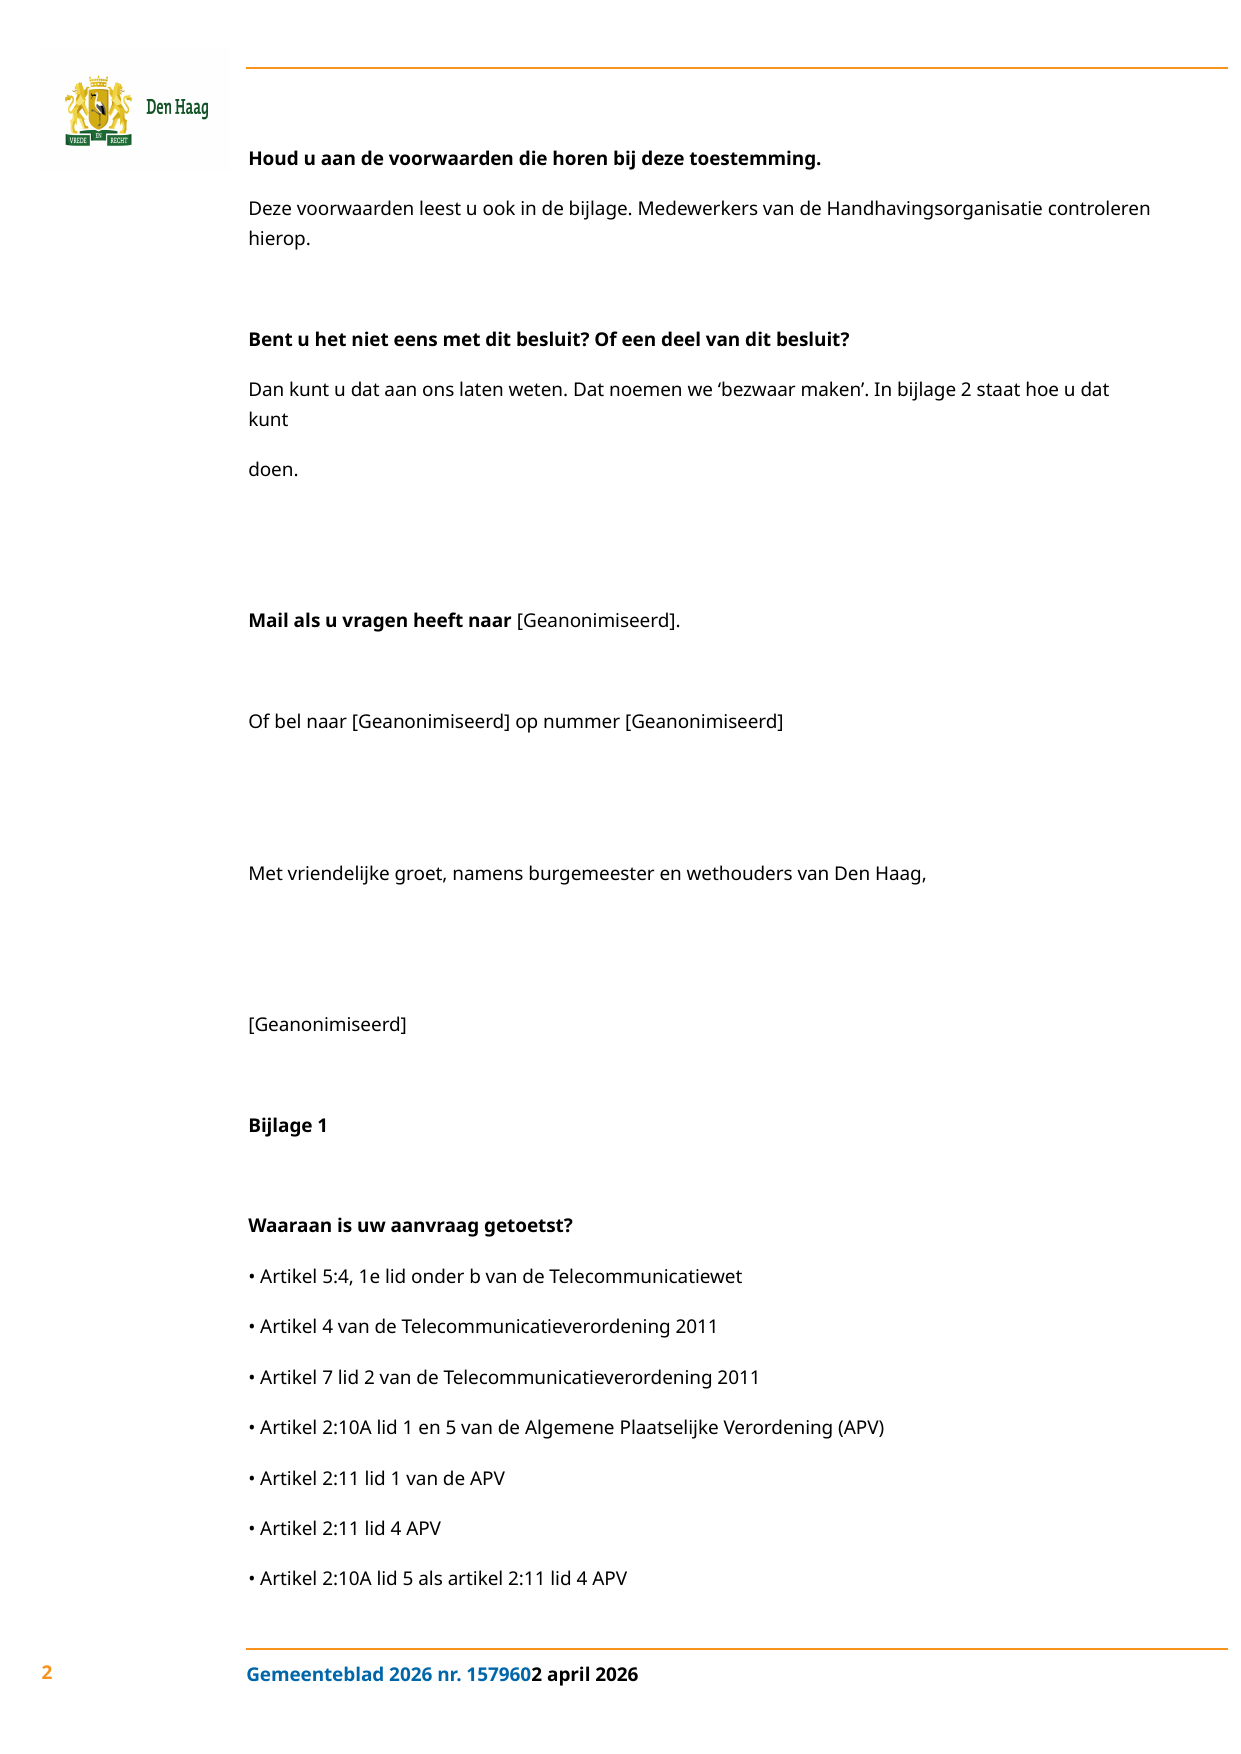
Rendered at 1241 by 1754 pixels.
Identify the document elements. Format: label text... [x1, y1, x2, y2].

text • Artikel 5:4, 1e lid onder b van de Telecommunicatiewet [248, 1263, 1152, 1289]
text Bijlage 1 [248, 1112, 1152, 1138]
text • Artikel 2:11 lid 4 APV [248, 1515, 1152, 1541]
text Dan kunt u dat aan ons laten weten. Dat noemen we ‘bezwaar maken’. In bijlage 2 staat hoe u dat kunt [248, 376, 1152, 432]
text • Artikel 2:10A lid 5 als artikel 2:11 lid 4 APV [248, 1566, 1152, 1591]
text Deze voorwaarden leest u ook in de bijlage. Medewerkers van de Handhavingsorganisatie controleren hierop. [248, 196, 1152, 251]
text doen. [248, 456, 1152, 482]
picture [41, 47, 231, 172]
text Waaraan is uw aanvraag getoetst? [248, 1213, 1152, 1238]
text Houd u aan de voorwaarden die horen bij deze toestemming. [248, 145, 1152, 171]
text Mail als u vragen heeft naar [Geanonimiseerd]. [248, 608, 1152, 633]
text Bent u het niet eens met dit besluit? Of een deel van dit besluit? [248, 326, 1152, 352]
text • Artikel 2:11 lid 1 van de APV [248, 1465, 1152, 1491]
text • Artikel 2:10A lid 1 en 5 van de Algemene Plaatselijke Verordening (APV) [248, 1414, 1152, 1440]
text [Geanonimiseerd] [248, 1011, 1152, 1037]
text • Artikel 4 van de Telecommunicatieverordening 2011 [248, 1313, 1152, 1339]
text Of bel naar [Geanonimiseerd] op nummer [Geanonimiseerd] [248, 708, 1152, 734]
text Met vriendelijke groet, namens burgemeester en wethouders van Den Haag, [248, 860, 1152, 886]
text • Artikel 7 lid 2 van de Telecommunicatieverordening 2011 [248, 1364, 1152, 1390]
